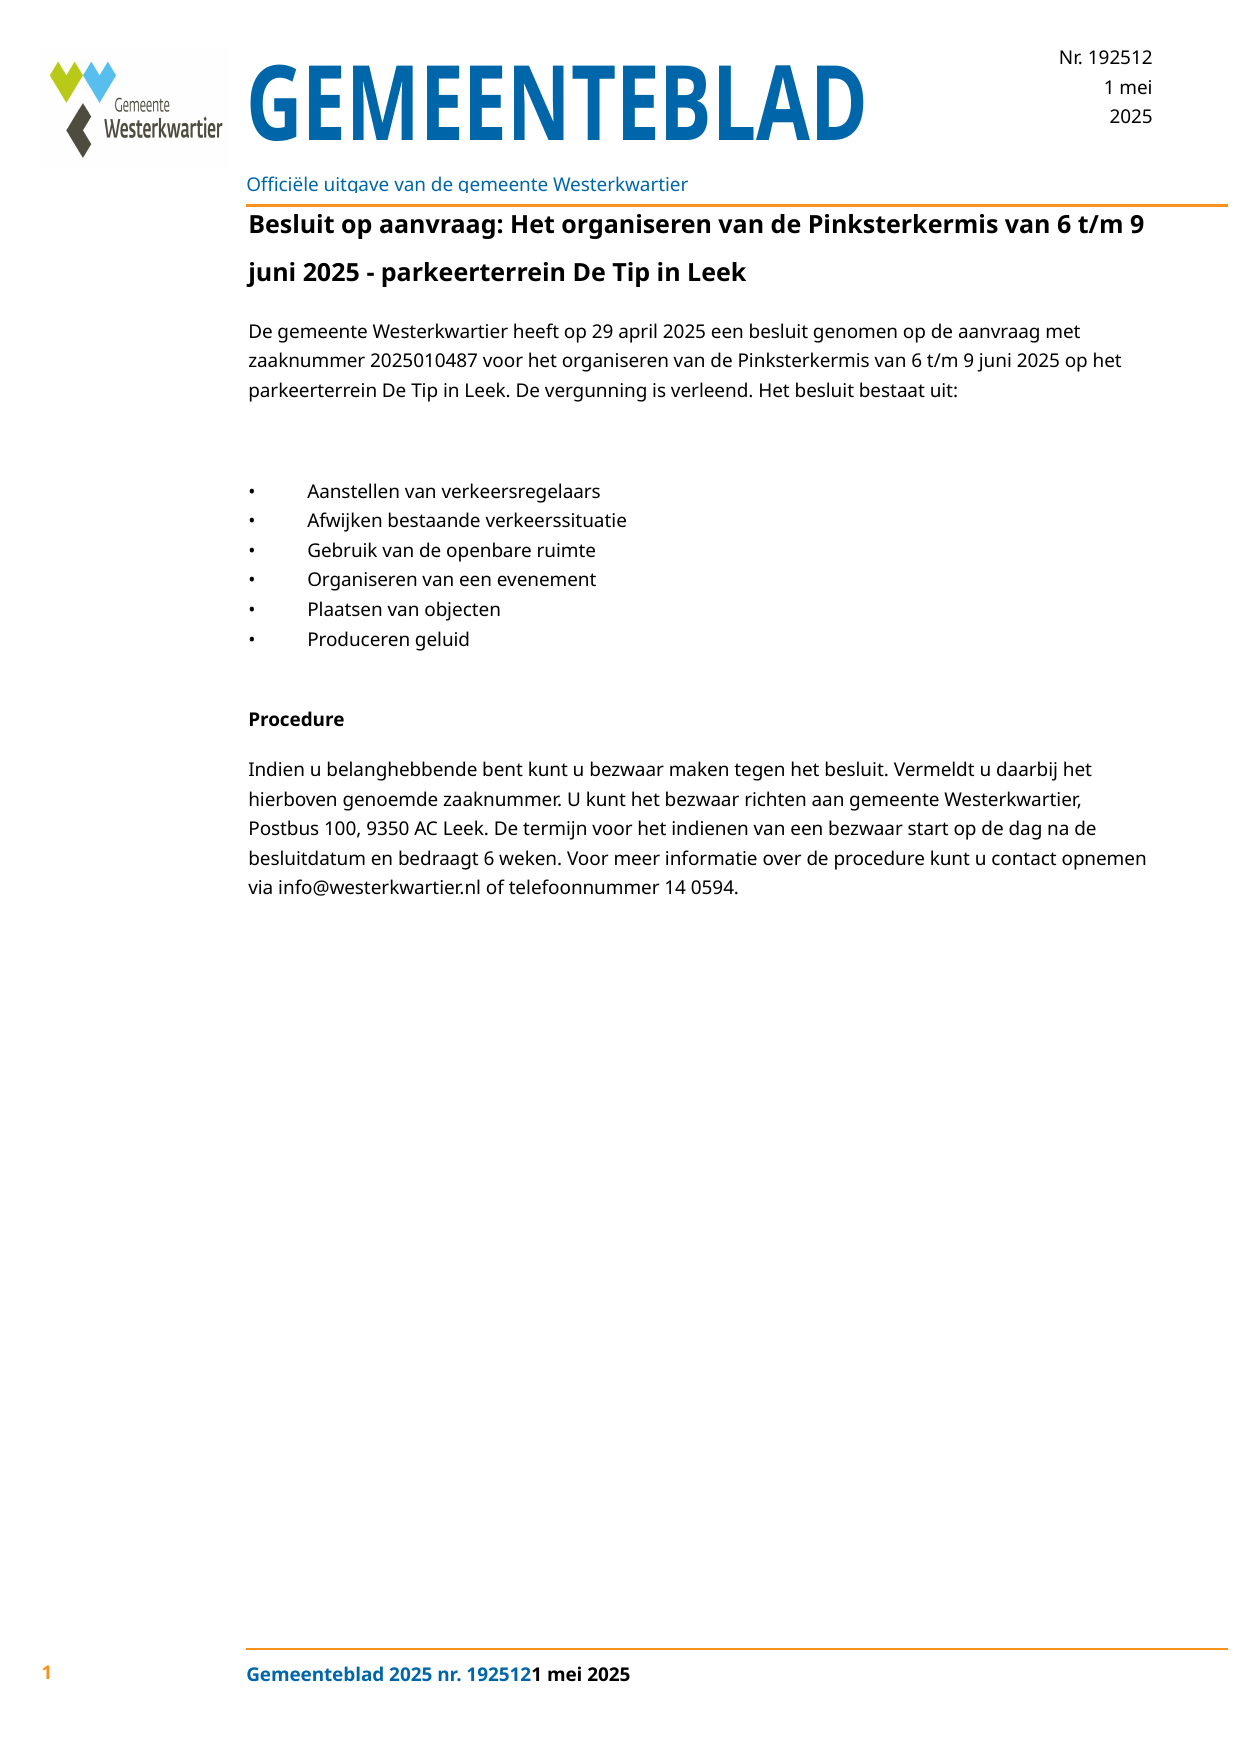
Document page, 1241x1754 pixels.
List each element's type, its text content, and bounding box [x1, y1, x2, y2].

text De gemeente Westerkwartier heeft op 29 april 2025 een besluit genomen op de aanvraag met zaaknummer 2025010487 voor het organiseren van de Pinksterkermis van 6 t/m 9 juni 2025 op het parkeerterrein De Tip in Leek. De vergunning is verleend. Het besluit bestaat uit: [248, 318, 1152, 403]
list Produceren geluid [248, 626, 1152, 652]
list Gebruik van de openbare ruimte [248, 537, 1152, 563]
list Plaatsen van objecten [248, 596, 1152, 622]
list Organiseren van een evenement [248, 567, 1152, 592]
picture [41, 47, 231, 172]
text Indien u belanghebbende bent kunt u bezwaar maken tegen het besluit. Vermeldt u daarbij het hierboven genoemde zaaknummer. U kunt het bezwaar richten aan gemeente Westerkwartier, Postbus 100, 9350 AC Leek. De termijn voor het indienen van een bezwaar start op de dag na de besluitdatum en bedraagt 6 weken. Voor meer informatie over de procedure kunt u contact opnemen via info@westerkwartier.nl of telefoonnummer 14 0594. [248, 756, 1152, 900]
text Procedure [248, 706, 1152, 732]
text Besluit op aanvraag: Het organiseren van de Pinksterkermis van 6 t/m 9 juni 2025 - parkeerterrein De Tip in Leek [248, 207, 1152, 288]
list Afwijken bestaande verkeerssituatie [248, 507, 1152, 533]
list Aanstellen van verkeersregelaars [248, 478, 1152, 504]
